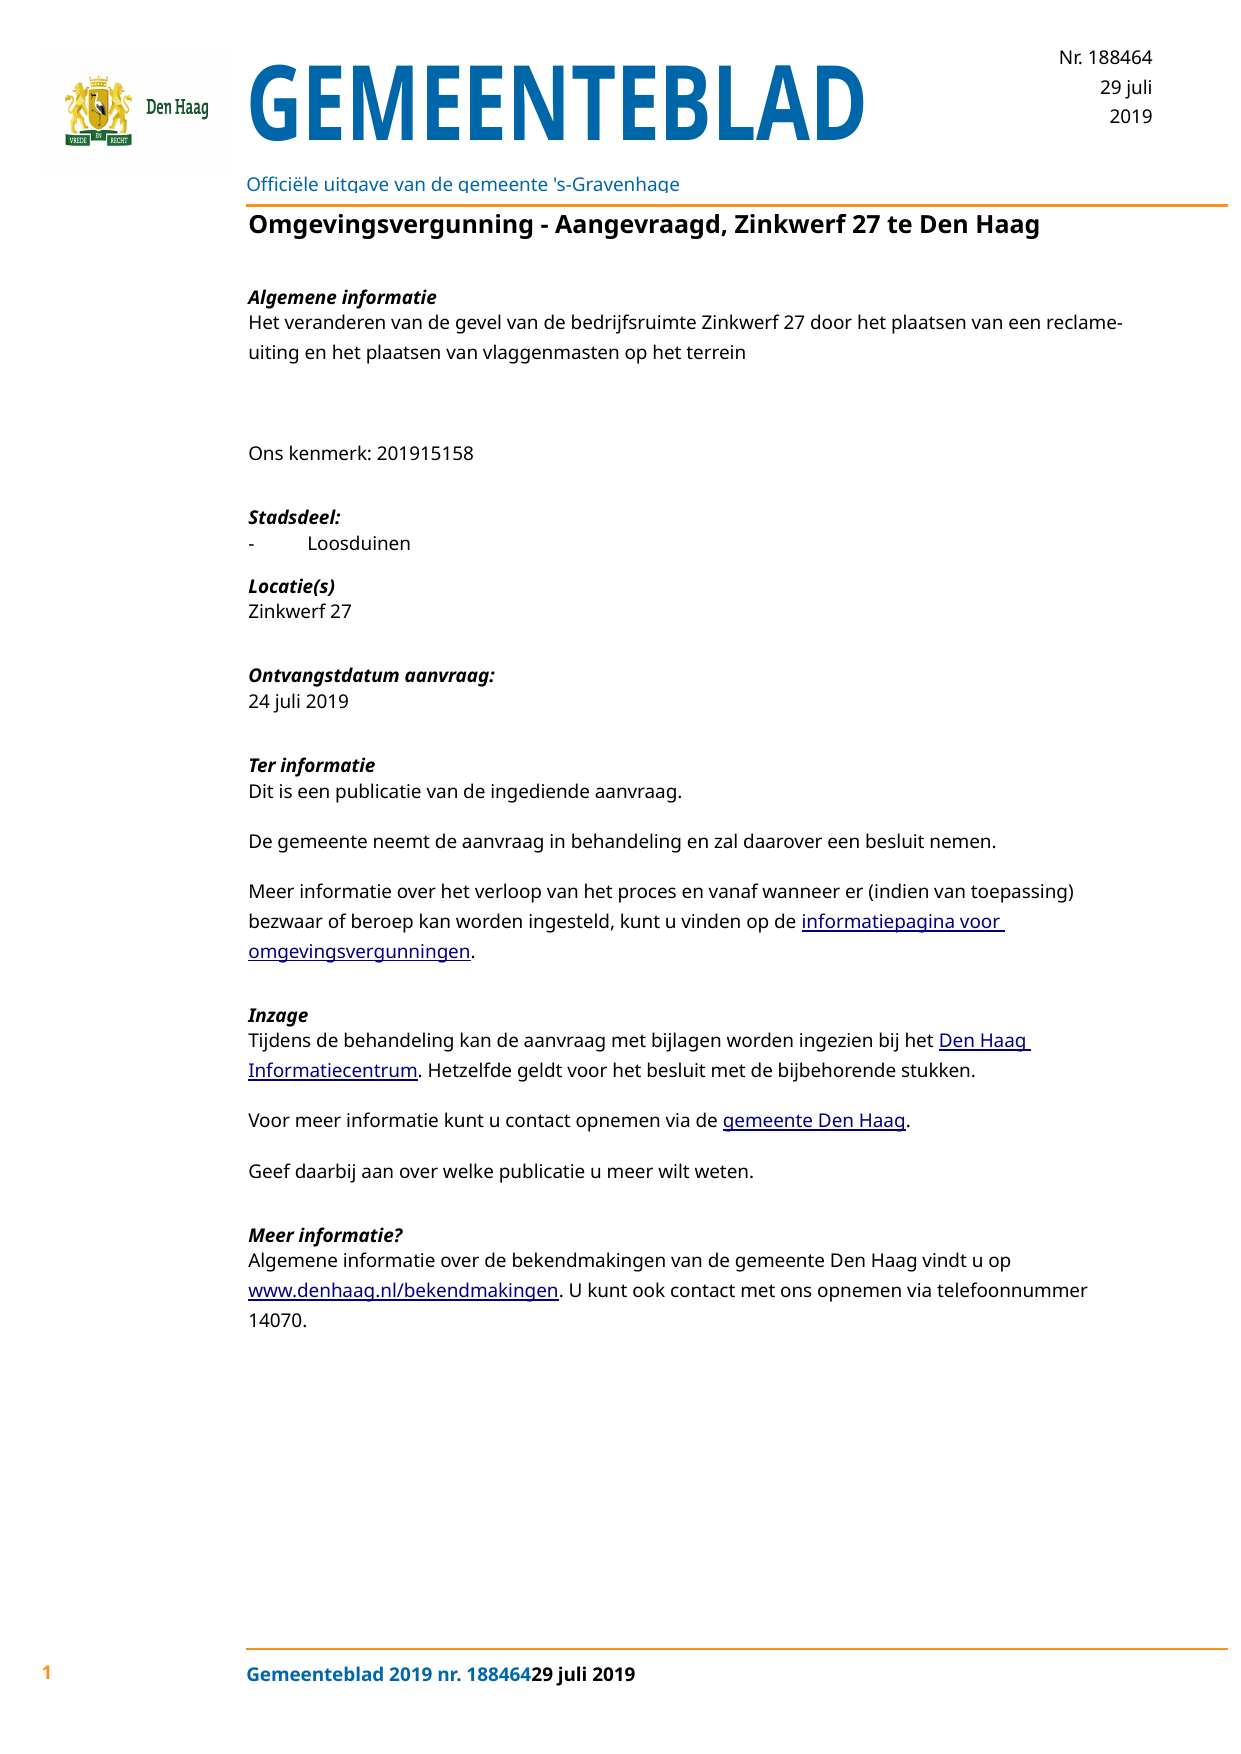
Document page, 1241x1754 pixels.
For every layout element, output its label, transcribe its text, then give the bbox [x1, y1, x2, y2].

text Zinkwerf 27 [248, 598, 1152, 624]
text Inzage [248, 1002, 1152, 1028]
picture [41, 47, 231, 172]
text Meer informatie? [248, 1222, 1152, 1248]
text 24 juli 2019 [248, 688, 1152, 714]
text Locatie(s) [248, 573, 1152, 598]
text Voor meer informatie kunt u contact opnemen via de gemeente Den Haag. [248, 1108, 1152, 1133]
text Meer informatie over het verloop van het proces en vanaf wanneer er (indien van toepassing) bezwaar of beroep kan worden ingesteld, kunt u vinden op de informatiepagina voor omgevingsvergunningen. [248, 879, 1152, 964]
text Stadsdeel: [248, 504, 1152, 530]
text Algemene informatie [248, 284, 1152, 309]
text Ter informatie [248, 752, 1152, 778]
text Tijdens de behandeling kan de aanvraag met bijlagen worden ingezien bij het Den Haag Informatiecentrum. Hetzelfde geldt voor het besluit met de bijbehorende stukken. [248, 1028, 1152, 1083]
text Ontvangstdatum aanvraag: [248, 662, 1152, 688]
text Geef daarbij aan over welke publicatie u meer wilt weten. [248, 1158, 1152, 1184]
text Algemene informatie over de bekendmakingen van de gemeente Den Haag vindt u op www.denhaag.nl/bekendmakingen. U kunt ook contact met ons opnemen via telefoonnummer 14070. [248, 1248, 1152, 1333]
text Ons kenmerk: 201915158 [248, 440, 1152, 466]
text Dit is een publicatie van de ingediende aanvraag. [248, 778, 1152, 804]
text De gemeente neemt de aanvraag in behandeling en zal daarover een besluit nemen. [248, 828, 1152, 854]
list Loosduinen [248, 530, 1152, 555]
text Het veranderen van de gevel van de bedrijfsruimte Zinkwerf 27 door het plaatsen van een reclame-uiting en het plaatsen van vlaggenmasten op het terrein [248, 309, 1152, 365]
text Omgevingsvergunning - Aangevraagd, Zinkwerf 27 te Den Haag [248, 207, 1152, 241]
